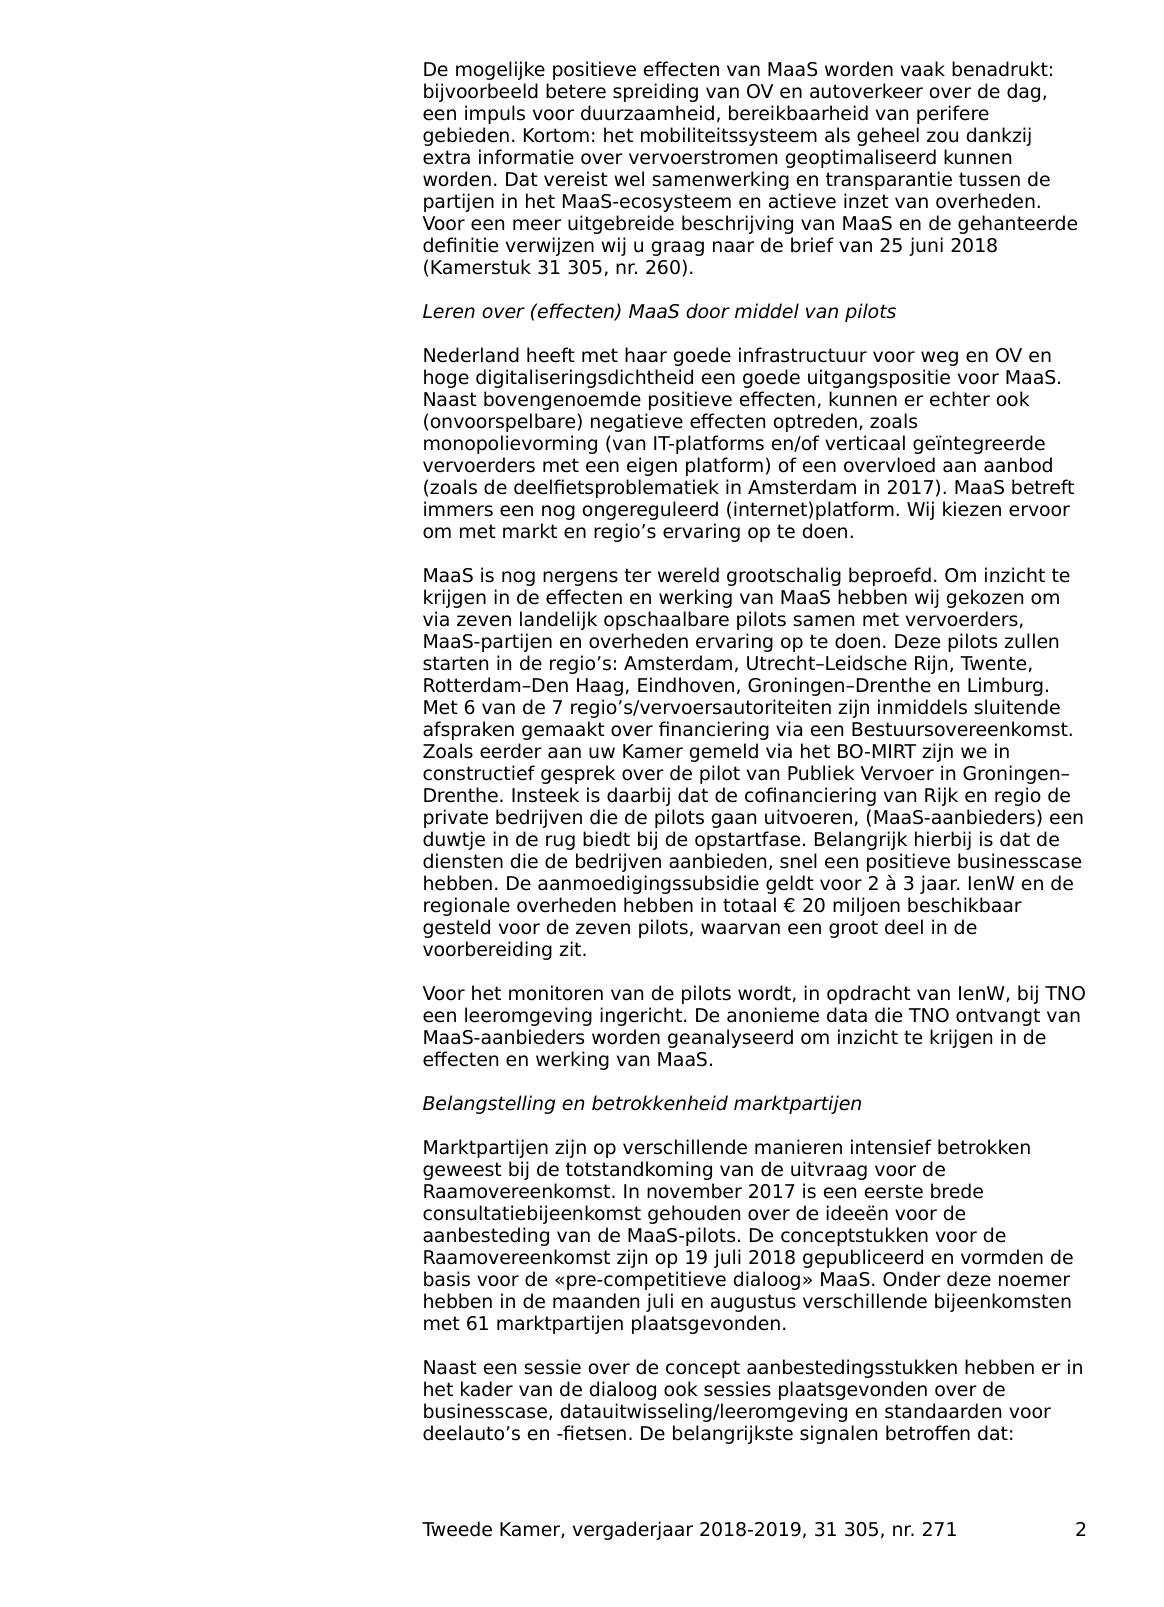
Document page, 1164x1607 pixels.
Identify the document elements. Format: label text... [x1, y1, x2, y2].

text De mogelijke positieve effecten van MaaS worden vaak benadrukt: bijvoorbeeld betere spreiding van OV en autoverkeer over de dag, een impuls voor duurzaamheid, bereikbaarheid van perifere gebieden. Kortom: het mobiliteitssysteem als geheel zou dankzij extra informatie over vervoerstromen geoptimaliseerd kunnen worden. Dat vereist wel samenwerking en transparantie tussen de partijen in het MaaS-ecosysteem en actieve inzet van overheden. Voor een meer uitgebreide beschrijving van MaaS en de gehanteerde definitie verwijzen wij u graag naar de brief van 25 juni 2018 (Kamerstuk 31 305, nr. 260). [422, 59, 1087, 279]
subtitle Belangstelling en betrokkenheid marktpartijen [422, 1093, 1087, 1115]
text Marktpartijen zijn op verschillende manieren intensief betrokken geweest bij de totstandkoming van de uitvraag voor de Raamovereenkomst. In november 2017 is een eerste brede consultatiebijeenkomst gehouden over de ideeën voor de aanbesteding van de MaaS-pilots. De conceptstukken voor de Raamovereenkomst zijn op 19 juli 2018 gepubliceerd en vormden de basis voor de «pre-competitieve dialoog» MaaS. Onder deze noemer hebben in de maanden juli en augustus verschillende bijeenkomsten met 61 marktpartijen plaatsgevonden. [422, 1137, 1087, 1335]
text MaaS is nog nergens ter wereld grootschalig beproefd. Om inzicht te krijgen in de effecten en werking van MaaS hebben wij gekozen om via zeven landelijk opschaalbare pilots samen met vervoerders, MaaS-partijen en overheden ervaring op te doen. Deze pilots zullen starten in de regio’s: Amsterdam, Utrecht–Leidsche Rijn, Twente, Rotterdam–Den Haag, Eindhoven, Groningen–Drenthe en Limburg. Met 6 van de 7 regio’s/vervoersautoriteiten zijn inmiddels sluitende afspraken gemaakt over financiering via een Bestuursovereenkomst. Zoals eerder aan uw Kamer gemeld via het BO-MIRT zijn we in constructief gesprek over de pilot van Publiek Vervoer in Groningen–Drenthe. Insteek is daarbij dat de cofinanciering van Rijk en regio de private bedrijven die de pilots gaan uitvoeren, (MaaS-aanbieders) een duwtje in de rug biedt bij de opstartfase. Belangrijk hierbij is dat de diensten die de bedrijven aanbieden, snel een positieve businesscase hebben. De aanmoedigingssubsidie geldt voor 2 à 3 jaar. IenW en de regionale overheden hebben in totaal € 20 miljoen beschikbaar gesteld voor de zeven pilots, waarvan een groot deel in de voorbereiding zit. [422, 565, 1087, 961]
text Naast een sessie over de concept aanbestedingsstukken hebben er in het kader van de dialoog ook sessies plaatsgevonden over de businesscase, datauitwisseling/leeromgeving en standaarden voor deelauto’s en -fietsen. De belangrijkste signalen betroffen dat: [422, 1357, 1087, 1445]
text Nederland heeft met haar goede infrastructuur voor weg en OV en hoge digitaliseringsdichtheid een goede uitgangspositie voor MaaS. Naast bovengenoemde positieve effecten, kunnen er echter ook (onvoorspelbare) negatieve effecten optreden, zoals monopolievorming (van IT-platforms en/of verticaal geïntegreerde vervoerders met een eigen platform) of een overvloed aan aanbod (zoals de deelfietsproblematiek in Amsterdam in 2017). MaaS betreft immers een nog ongereguleerd (internet)platform. Wij kiezen ervoor om met markt en regio’s ervaring op te doen. [422, 345, 1087, 543]
text Voor het monitoren van de pilots wordt, in opdracht van IenW, bij TNO een leeromgeving ingericht. De anonieme data die TNO ontvangt van MaaS-aanbieders worden geanalyseerd om inzicht te krijgen in de effecten en werking van MaaS. [422, 983, 1087, 1071]
subtitle Leren over (effecten) MaaS door middel van pilots [422, 301, 1087, 323]
